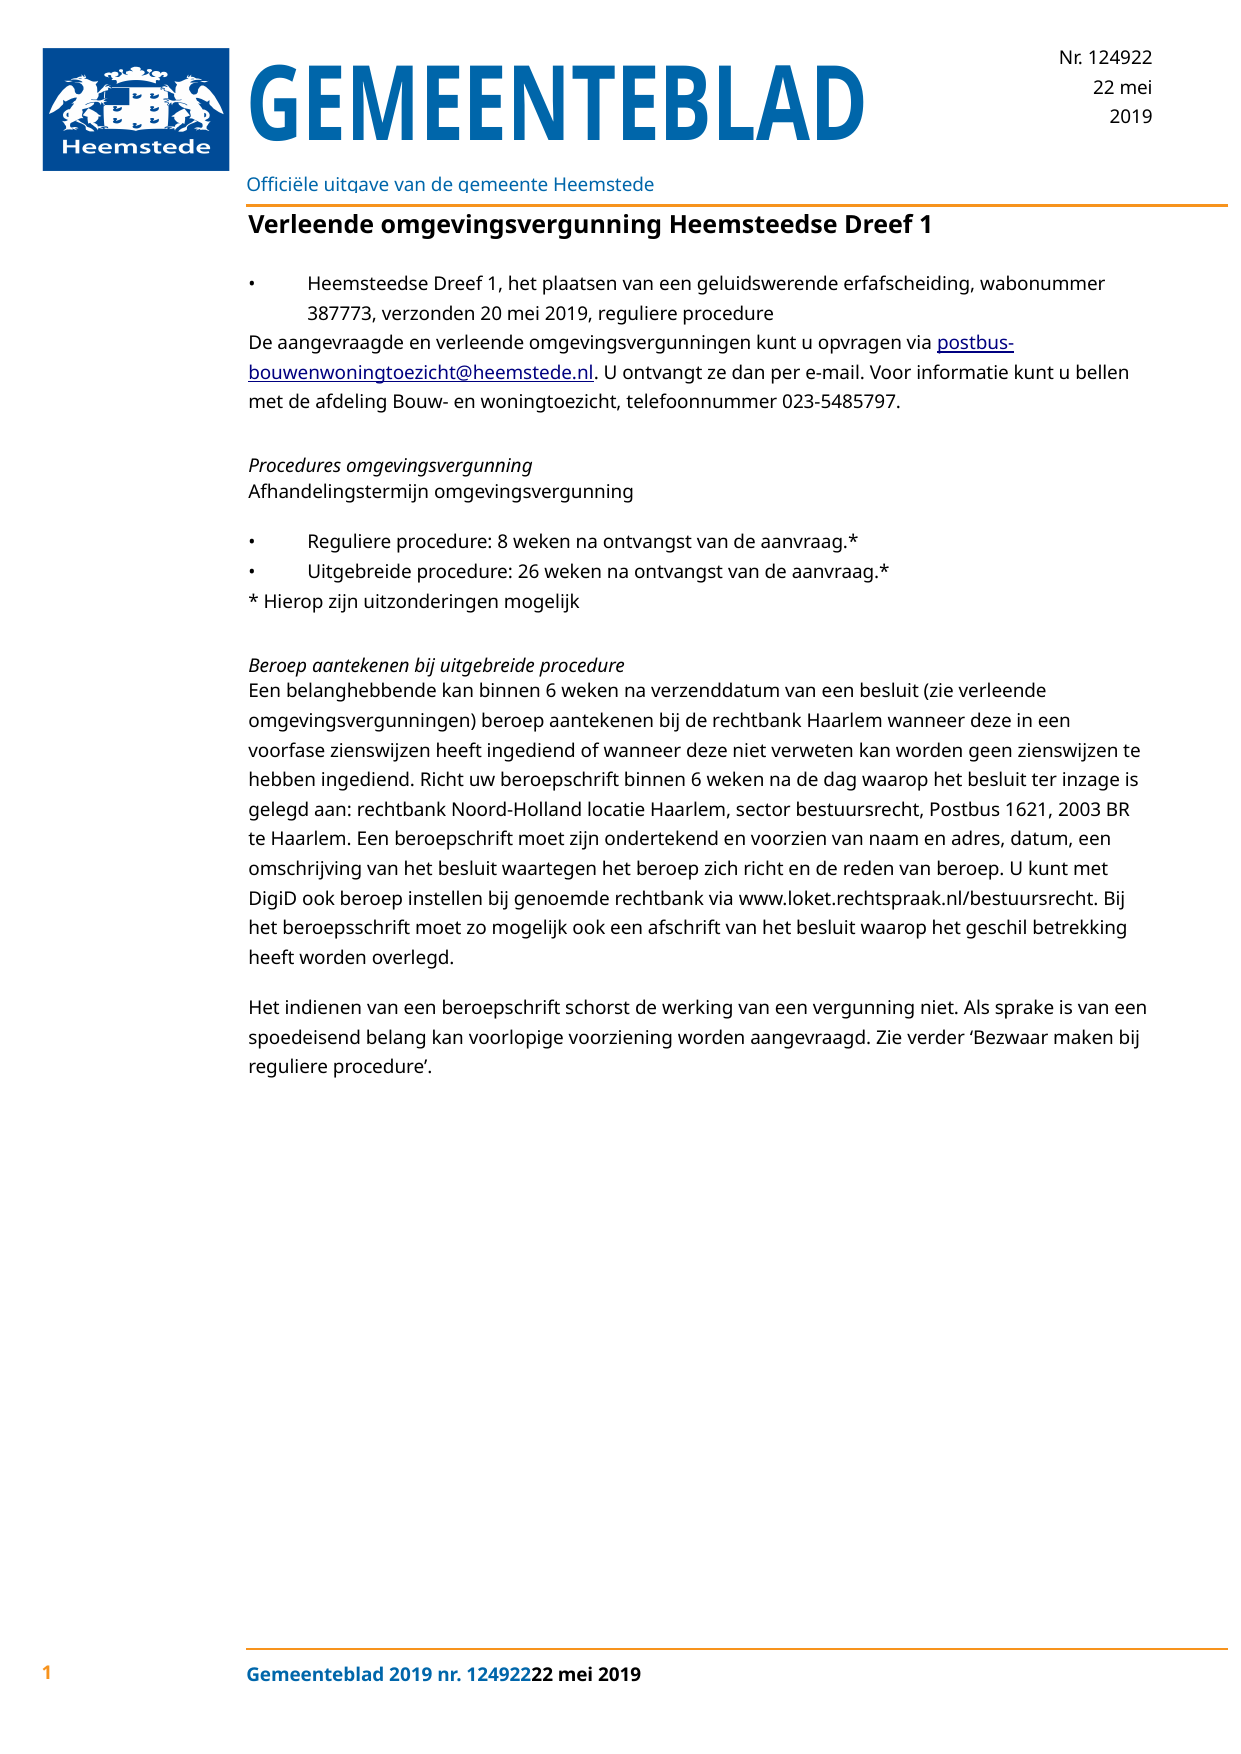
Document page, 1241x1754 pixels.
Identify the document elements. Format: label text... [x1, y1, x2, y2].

text De aangevraagde en verleende omgevingsvergunningen kunt u opvragen via postbus-bouwenwoningtoezicht@heemstede.nl. U ontvangt ze dan per e-mail. Voor informatie kunt u bellen met de afdeling Bouw- en woningtoezicht, telefoonnummer 023-5485797. [248, 329, 1152, 414]
list Heemsteedse Dreef 1, het plaatsen van een geluidswerende erfafscheiding, wabonummer 387773, verzonden 20 mei 2019, reguliere procedure [248, 270, 1152, 326]
text Het indienen van een beroepschrift schorst de werking van een vergunning niet. Als sprake is van een spoedeisend belang kan voorlopige voorziening worden aangevraagd. Zie verder ‘Bezwaar maken bij reguliere procedure’. [248, 994, 1152, 1079]
text Procedures omgevingsvergunning [248, 453, 1152, 478]
text Beroep aantekenen bij uitgebreide procedure [248, 652, 1152, 678]
list Uitgebreide procedure: 26 weken na ontvangst van de aanvraag.* [248, 558, 1152, 584]
text * Hierop zijn uitzonderingen mogelijk [248, 588, 1152, 614]
text Afhandelingstermijn omgevingsvergunning [248, 478, 1152, 504]
picture [41, 47, 231, 172]
text Verleende omgevingsvergunning Heemsteedse Dreef 1 [248, 207, 1152, 241]
text Een belanghebbende kan binnen 6 weken na verzenddatum van een besluit (zie verleende omgevingsvergunningen) beroep aantekenen bij de rechtbank Haarlem wanneer deze in een voorfase zienswijzen heeft ingediend of wanneer deze niet verweten kan worden geen zienswijzen te hebben ingediend. Richt uw beroepschrift binnen 6 weken na de dag waarop het besluit ter inzage is gelegd aan: rechtbank Noord-Holland locatie Haarlem, sector bestuursrecht, Postbus 1621, 2003 BR te Haarlem. Een beroepschrift moet zijn ondertekend en voorzien van naam en adres, datum, een omschrijving van het besluit waartegen het beroep zich richt en de reden van beroep. U kunt met DigiD ook beroep instellen bij genoemde rechtbank via www.loket.rechtspraak.nl/bestuursrecht. Bij het beroepsschrift moet zo mogelijk ook een afschrift van het besluit waarop het geschil betrekking heeft worden overlegd. [248, 678, 1152, 969]
list Reguliere procedure: 8 weken na ontvangst van de aanvraag.* [248, 529, 1152, 554]
